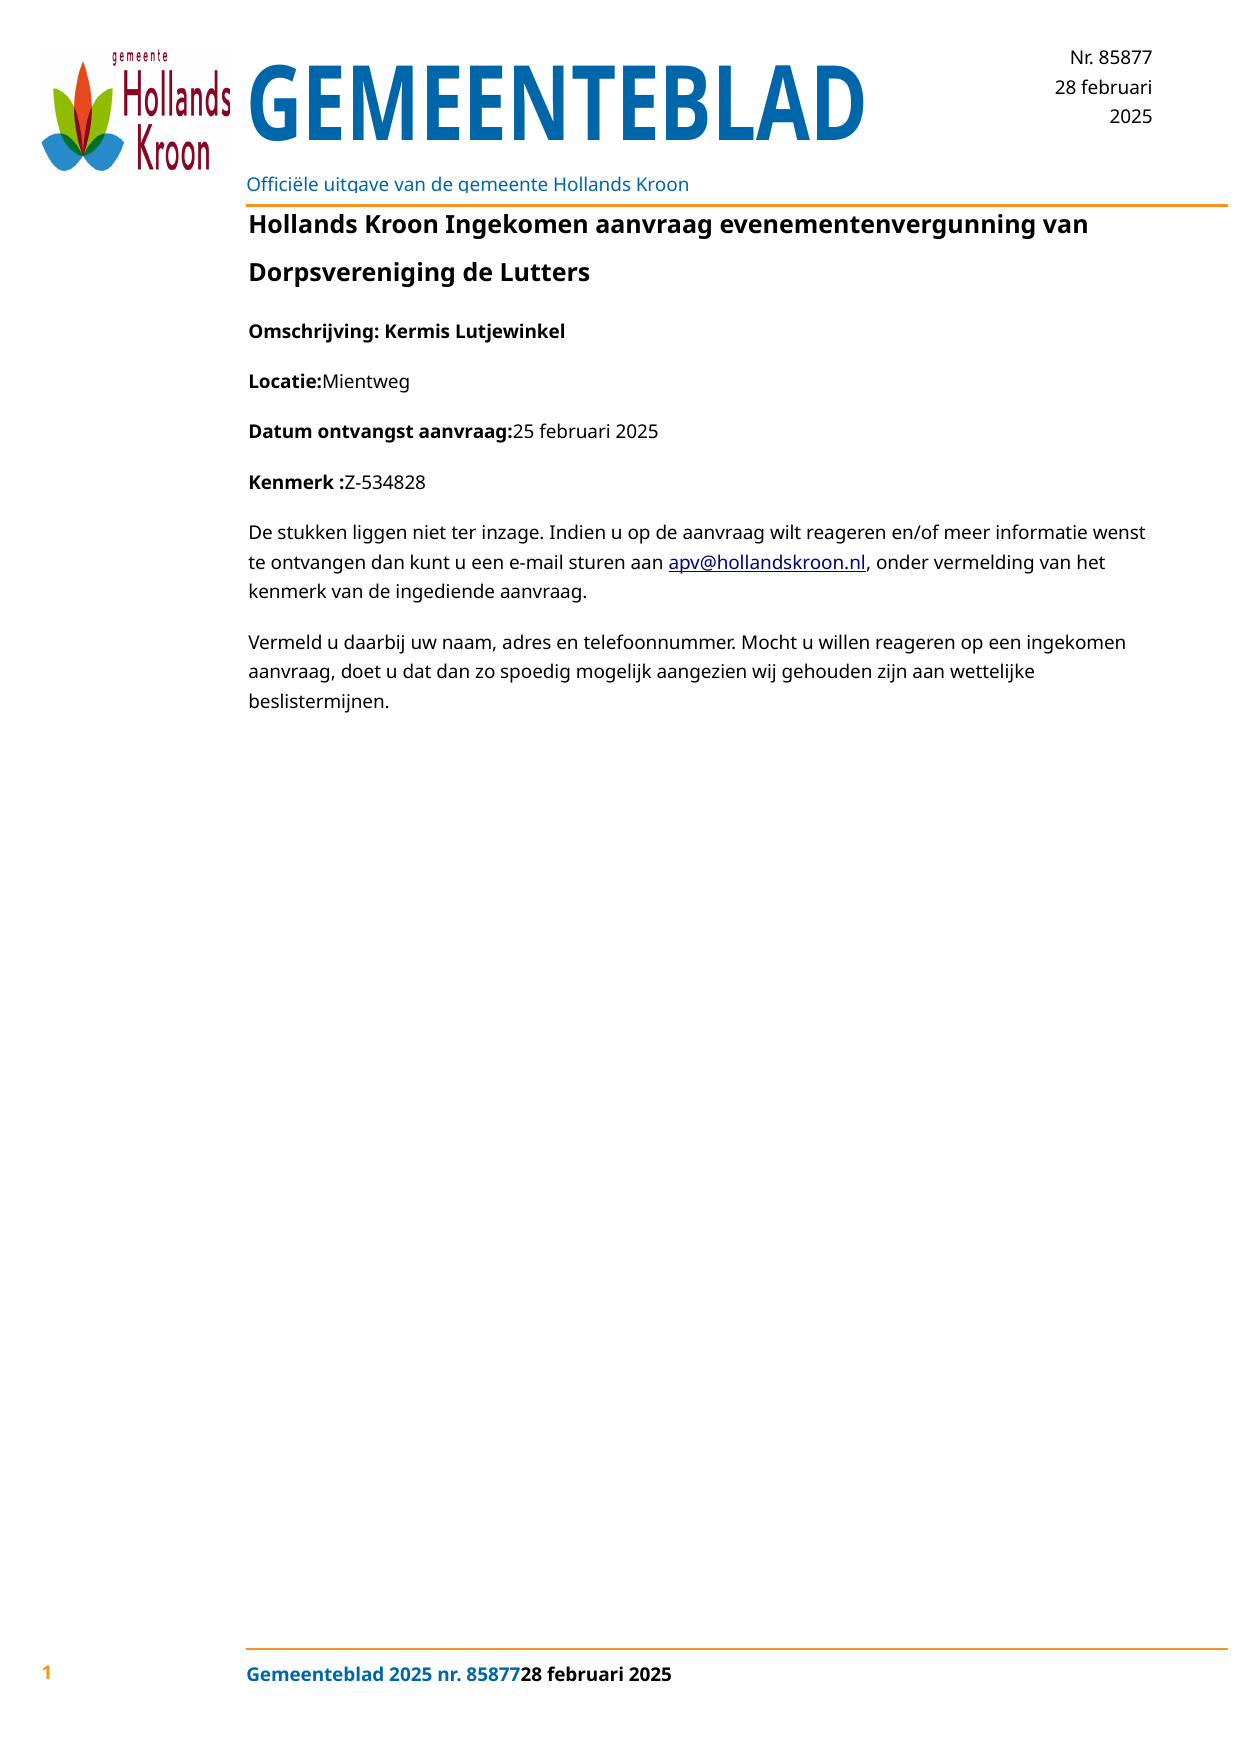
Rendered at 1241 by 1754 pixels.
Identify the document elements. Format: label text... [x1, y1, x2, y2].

text Omschrijving: Kermis Lutjewinkel [248, 318, 1152, 344]
text Kenmerk :Z-534828 [248, 469, 1152, 495]
text Locatie:Mientweg [248, 368, 1152, 394]
text Datum ontvangst aanvraag:25 februari 2025 [248, 419, 1152, 444]
text Vermeld u daarbij uw naam, adres en telefoonnummer. Mocht u willen reageren op een ingekomen aanvraag, doet u dat dan zo spoedig mogelijk aangezien wij gehouden zijn aan wettelijke beslistermijnen. [248, 629, 1152, 714]
text De stukken liggen niet ter inzage. Indien u op de aanvraag wilt reageren en/of meer informatie wenst te ontvangen dan kunt u een e-mail sturen aan apv@hollandskroon.nl, onder vermelding van het kenmerk van de ingediende aanvraag. [248, 519, 1152, 604]
picture [41, 47, 231, 172]
text Hollands Kroon Ingekomen aanvraag evenementenvergunning van Dorpsvereniging de Lutters [248, 207, 1152, 288]
